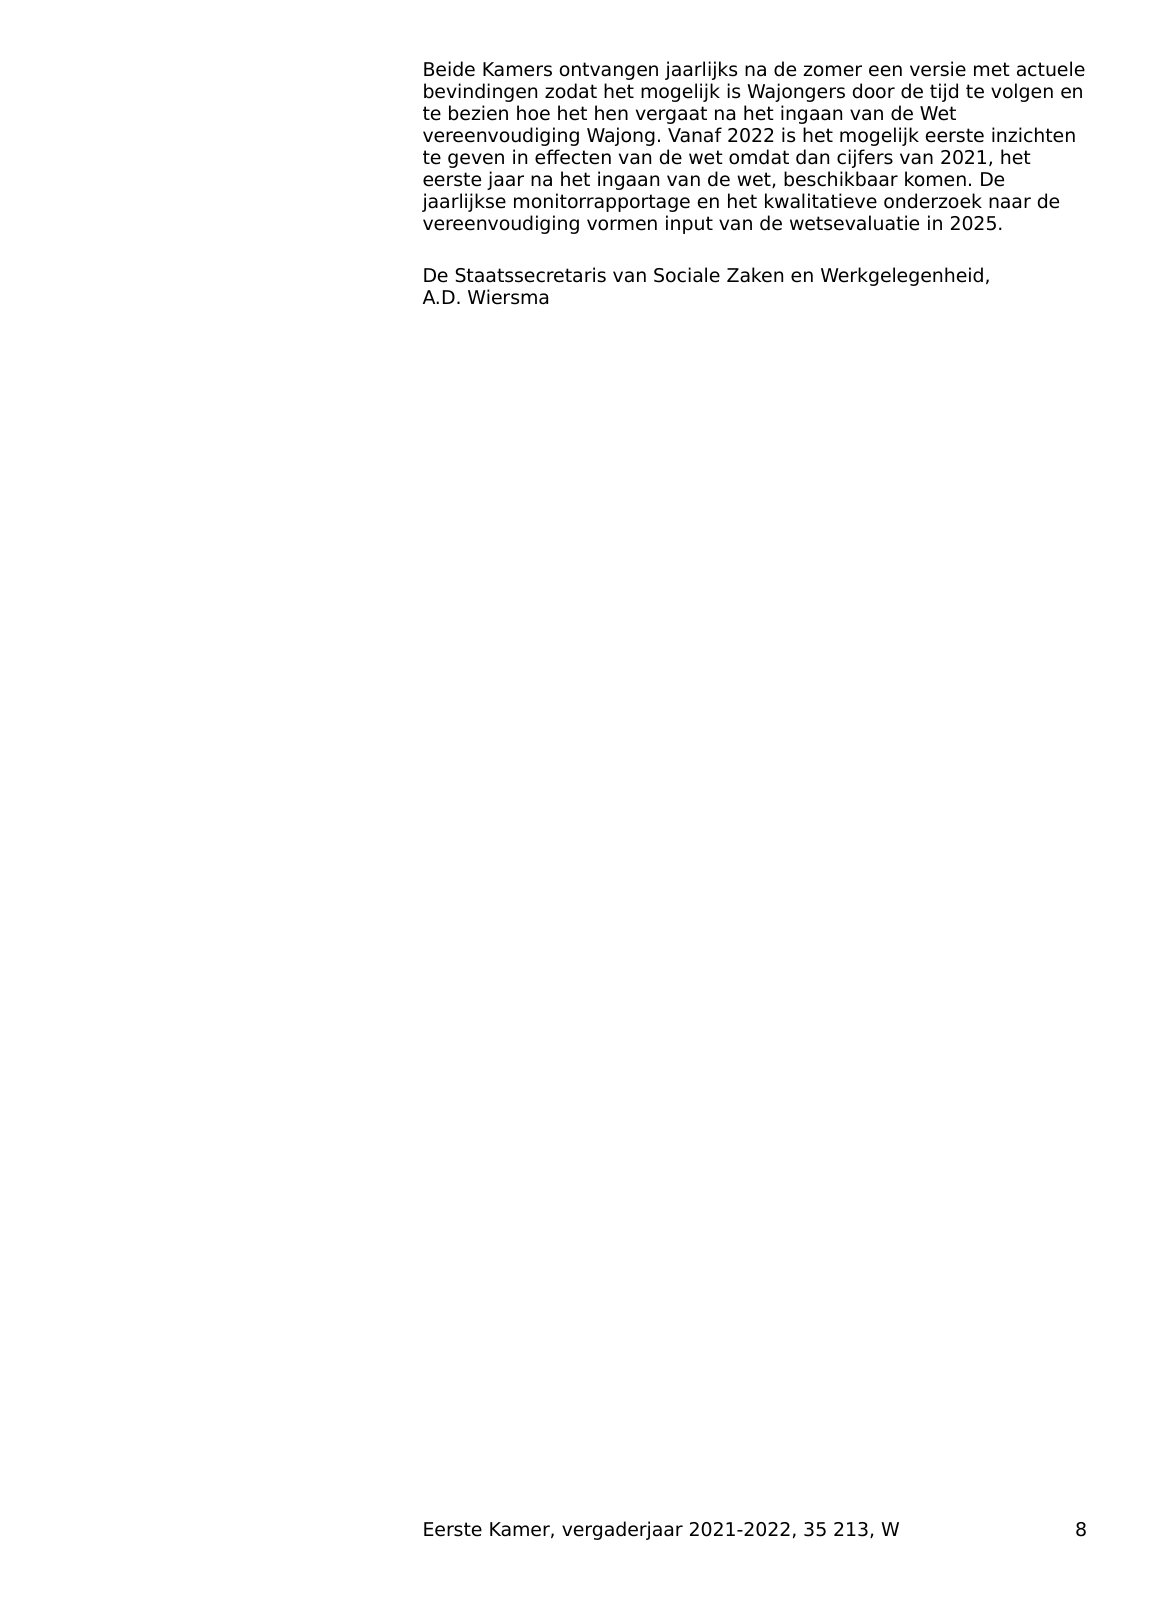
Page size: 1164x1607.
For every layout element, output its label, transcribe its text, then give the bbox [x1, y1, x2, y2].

text Beide Kamers ontvangen jaarlijks na de zomer een versie met actuele bevindingen zodat het mogelijk is Wajongers door de tijd te volgen en te bezien hoe het hen vergaat na het ingaan van de Wet vereenvoudiging Wajong. Vanaf 2022 is het mogelijk eerste inzichten te geven in effecten van de wet omdat dan cijfers van 2021, het eerste jaar na het ingaan van de wet, beschikbaar komen. De jaarlijkse monitorrapportage en het kwalitatieve onderzoek naar de vereenvoudiging vormen input van de wetsevaluatie in 2025. [422, 59, 1087, 235]
text De Staatssecretaris van Sociale Zaken en Werkgelegenheid, A.D. Wiersma [422, 265, 1087, 309]
